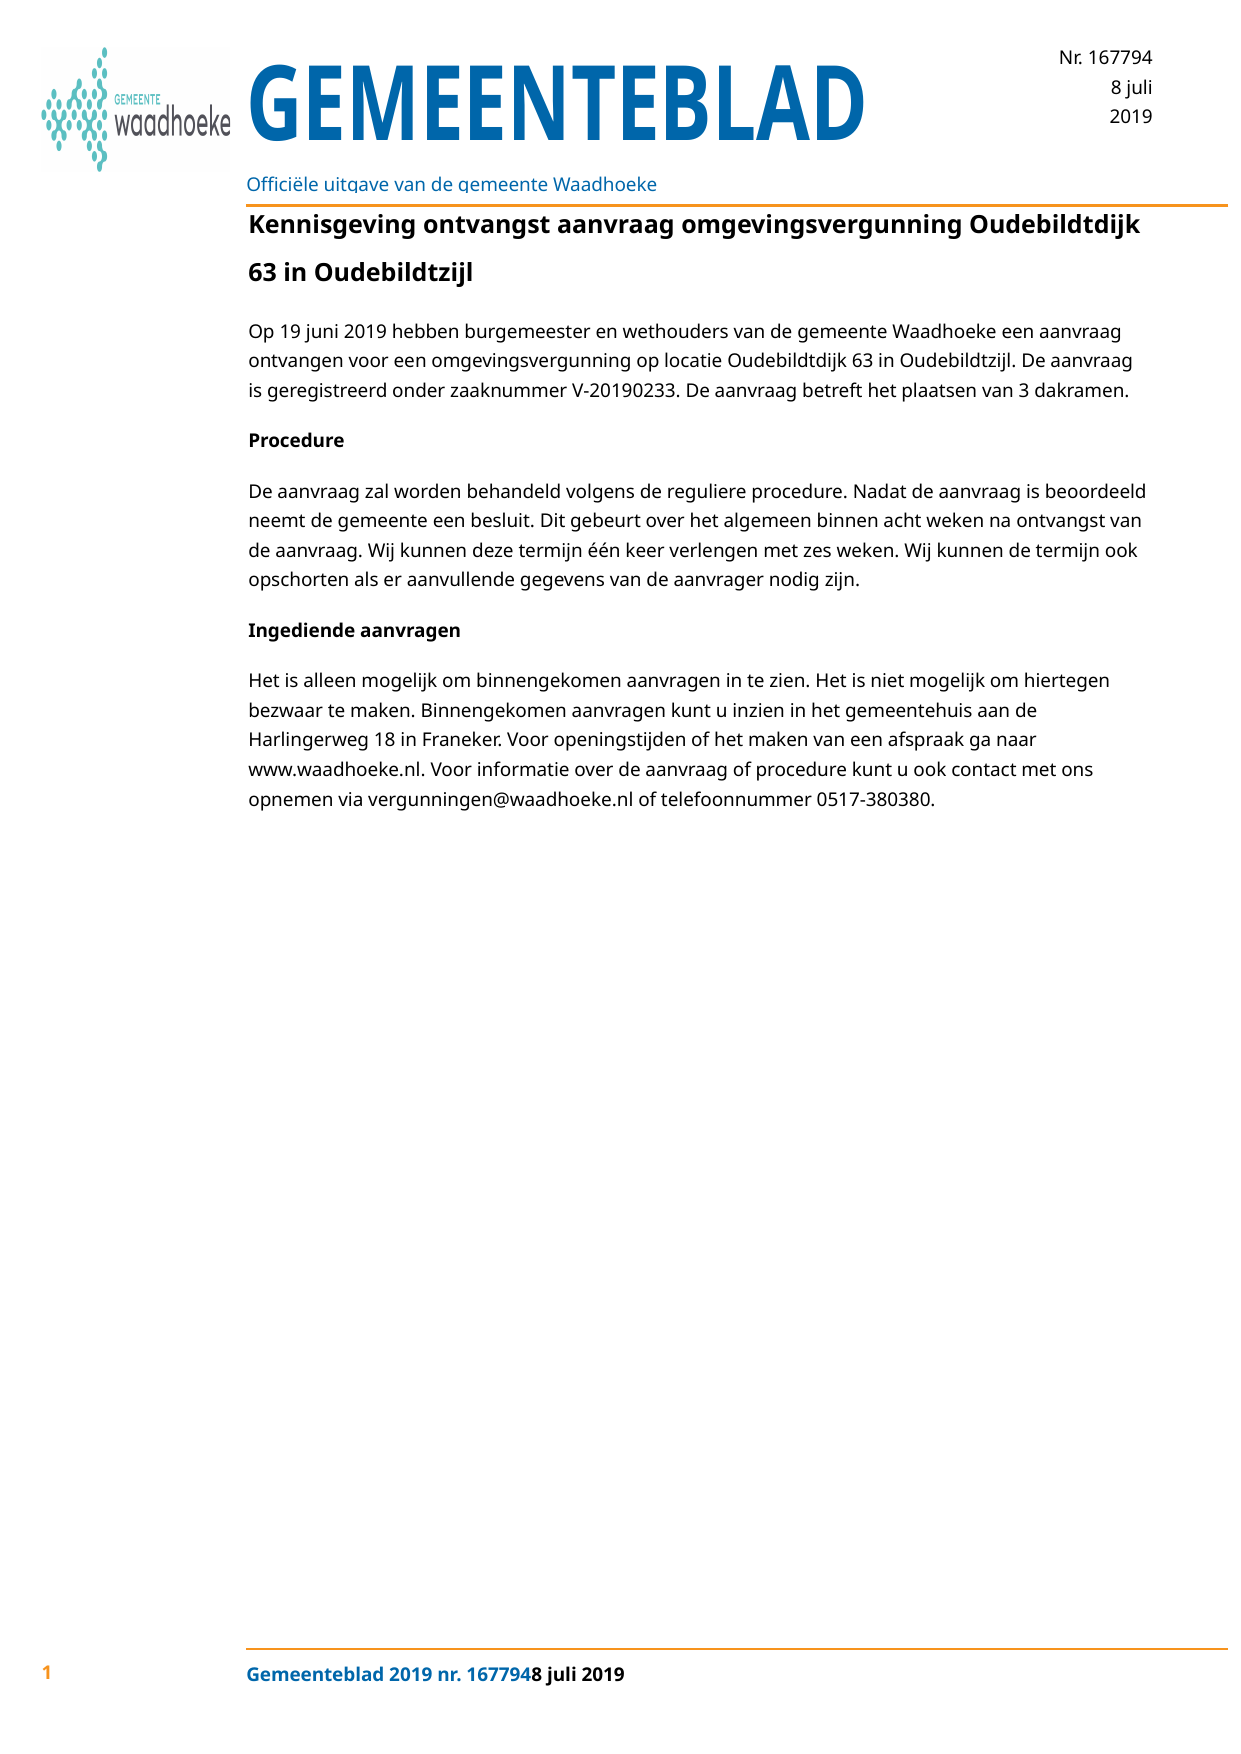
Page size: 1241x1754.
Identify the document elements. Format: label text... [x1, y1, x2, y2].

text De aanvraag zal worden behandeld volgens de reguliere procedure. Nadat de aanvraag is beoordeeld neemt de gemeente een besluit. Dit gebeurt over het algemeen binnen acht weken na ontvangst van de aanvraag. Wij kunnen deze termijn één keer verlengen met zes weken. Wij kunnen de termijn ook opschorten als er aanvullende gegevens van de aanvrager nodig zijn. [248, 478, 1152, 592]
picture [41, 47, 231, 172]
text Op 19 juni 2019 hebben burgemeester en wethouders van de gemeente Waadhoeke een aanvraag ontvangen voor een omgevingsvergunning op locatie Oudebildtdijk 63 in Oudebildtzijl. De aanvraag is geregistreerd onder zaaknummer V-20190233. De aanvraag betreft het plaatsen van 3 dakramen. [248, 318, 1152, 403]
text Het is alleen mogelijk om binnengekomen aanvragen in te zien. Het is niet mogelijk om hiertegen bezwaar te maken. Binnengekomen aanvragen kunt u inzien in het gemeentehuis aan de Harlingerweg 18 in Franeker. Voor openingstijden of het maken van een afspraak ga naar www.waadhoeke.nl. Voor informatie over de aanvraag of procedure kunt u ook contact met ons opnemen via vergunningen@waadhoeke.nl of telefoonnummer 0517-380380. [248, 667, 1152, 812]
text Kennisgeving ontvangst aanvraag omgevingsvergunning Oudebildtdijk 63 in Oudebildtzijl [248, 207, 1152, 288]
text Ingediende aanvragen [248, 617, 1152, 643]
text Procedure [248, 427, 1152, 453]
